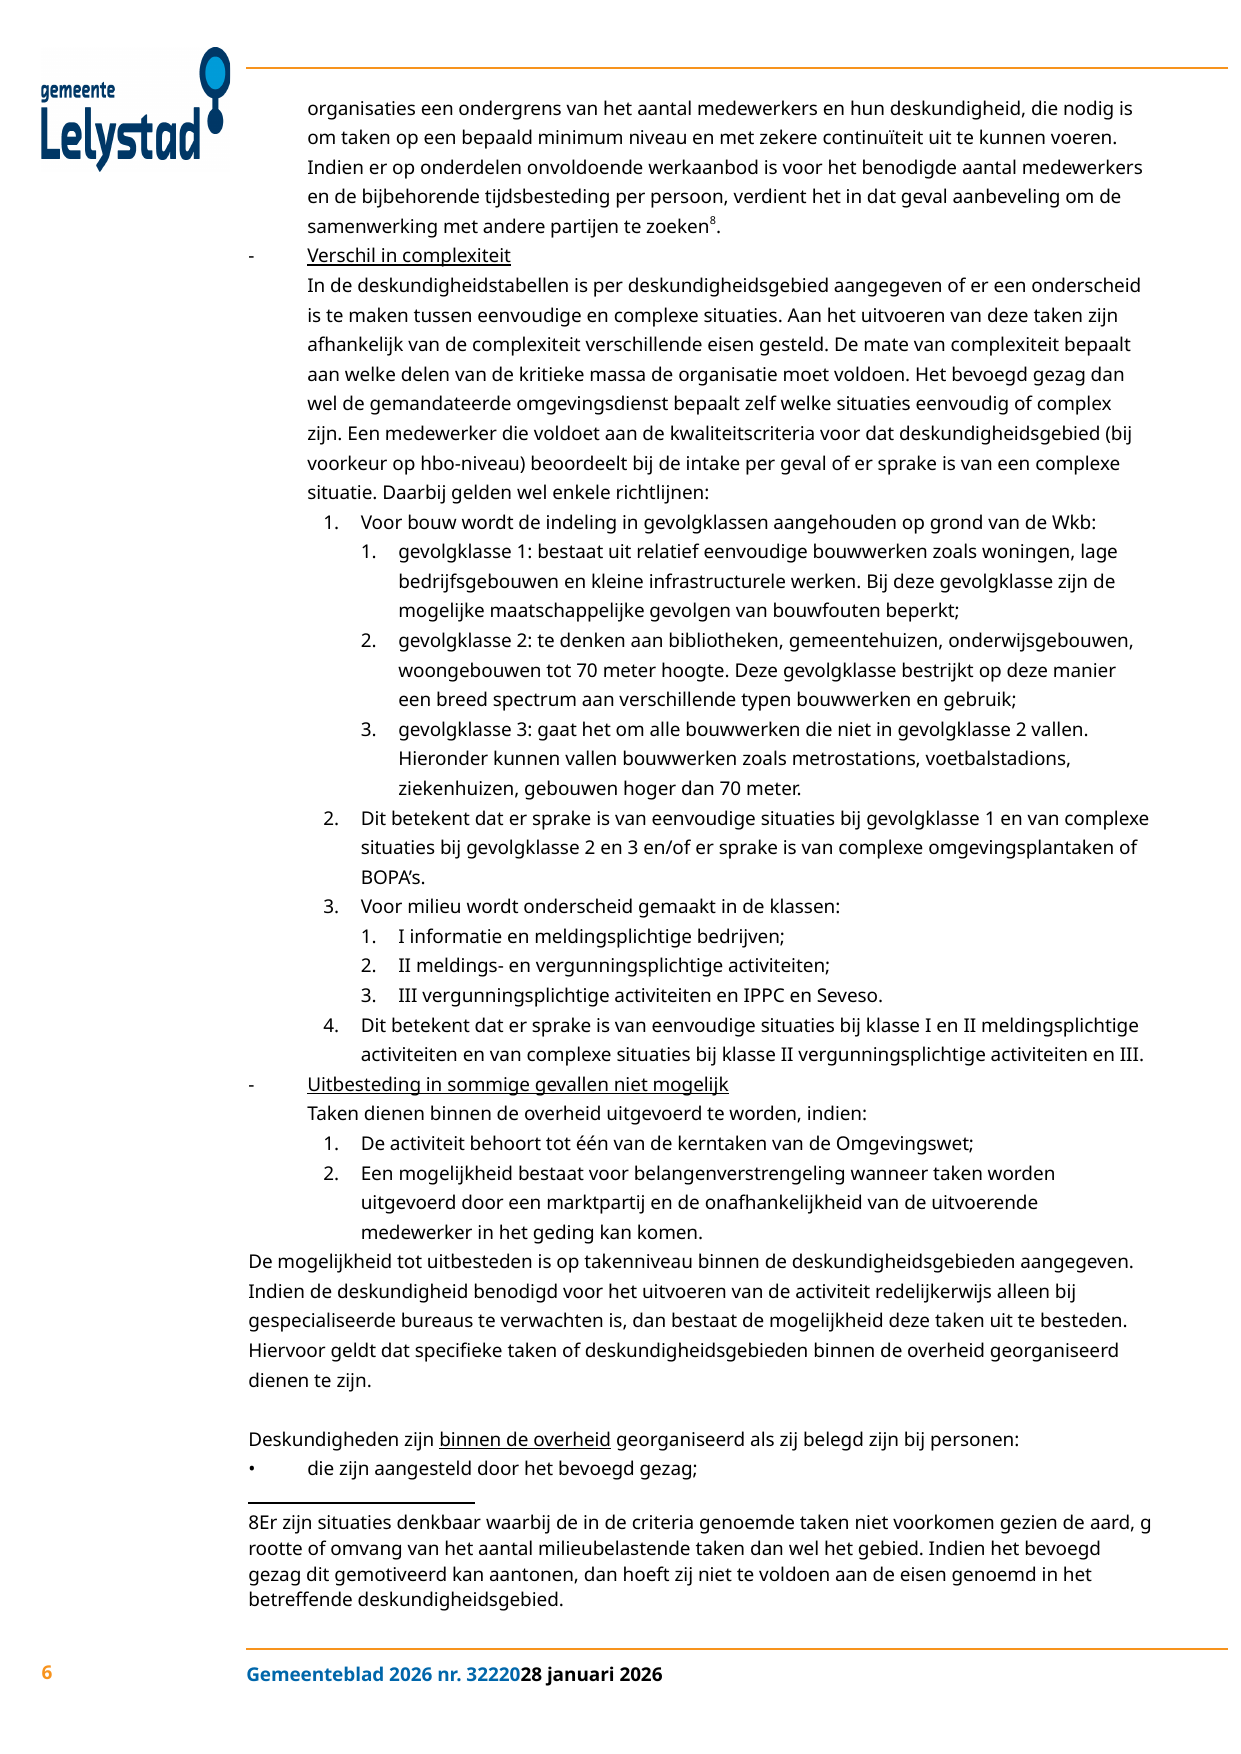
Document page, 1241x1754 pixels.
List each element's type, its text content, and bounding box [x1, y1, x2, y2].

list Voor bouw wordt de indeling in gevolgklassen aangehouden op grond van de Wkb: [323, 509, 1152, 535]
list De activiteit behoort tot één van de kerntaken van de Omgevingswet; [323, 1130, 1152, 1156]
list I informatie en meldingsplichtige bedrijven; [361, 923, 1152, 949]
list III vergunningsplichtige activiteiten en IPPC en Seveso. [361, 982, 1152, 1008]
list Dit betekent dat er sprake is van eenvoudige situaties bij gevolgklasse 1 en van complexe situaties bij gevolgklasse 2 en 3 en/of er sprake is van complexe omgevingsplantaken of BOPA’s. [323, 805, 1152, 890]
list Verschil in complexiteit [248, 243, 1152, 268]
list Er zijn situaties denkbaar waarbij de in de criteria genoemde taken niet voorkomen gezien de aard, grootte of omvang van het aantal milieubelastende taken dan wel het gebied. Indien het bevoegd gezag dit gemotiveerd kan aantonen, dan hoeft zij niet te voldoen aan de eisen genoemd in het betreffende deskundigheidsgebied. [248, 1509, 1152, 1612]
picture [41, 47, 231, 172]
list organisaties een ondergrens van het aantal medewerkers en hun deskundigheid, die nodig is om taken op een bepaald minimum niveau en met zekere continuïteit uit te kunnen voeren. [248, 95, 1152, 150]
list Voor milieu wordt onderscheid gemaakt in de klassen: [323, 893, 1152, 919]
list gevolgklasse 3: gaat het om alle bouwwerken die niet in gevolgklasse 2 vallen. Hieronder kunnen vallen bouwwerken zoals metrostations, voetbalstadions, ziekenhuizen, gebouwen hoger dan 70 meter. [361, 716, 1152, 801]
list Uitbesteding in sommige gevallen niet mogelijk [248, 1071, 1152, 1097]
list gevolgklasse 2: te denken aan bibliotheken, gemeentehuizen, onderwijsgebouwen, woongebouwen tot 70 meter hoogte. Deze gevolgklasse bestrijkt op deze manier een breed spectrum aan verschillende typen bouwwerken en gebruik; [361, 627, 1152, 712]
text Indien de deskundigheid benodigd voor het uitvoeren van de activiteit redelijkerwijs alleen bij gespecialiseerde bureaus te verwachten is, dan bestaat de mogelijkheid deze taken uit te besteden. Hiervoor geldt dat specifieke taken of deskundigheidsgebieden binnen de overheid georganiseerd dienen te zijn. [248, 1278, 1152, 1393]
list Dit betekent dat er sprake is van eenvoudige situaties bij klasse I en II meldingsplichtige activiteiten en van complexe situaties bij klasse II vergunningsplichtige activiteiten en III. [323, 1012, 1152, 1067]
text De mogelijkheid tot uitbesteden is op takenniveau binnen de deskundigheidsgebieden aangegeven. [248, 1248, 1152, 1274]
list Indien er op onderdelen onvoldoende werkaanbod is voor het benodigde aantal medewerkers en de bijbehorende tijdsbesteding per persoon, verdient het in dat geval aanbeveling om de samenwerking met andere partijen te zoeken. [248, 154, 1152, 239]
list Een mogelijkheid bestaat voor belangenverstrengeling wanneer taken worden uitgevoerd door een marktpartij en de onafhankelijkheid van de uitvoerende medewerker in het geding kan komen. [323, 1160, 1152, 1245]
list die zijn aangesteld door het bevoegd gezag; [248, 1456, 1152, 1481]
text Deskundigheden zijn binnen de overheid georganiseerd als zij belegd zijn bij personen: [248, 1426, 1152, 1452]
list II meldings- en vergunningsplichtige activiteiten; [361, 953, 1152, 978]
list In de deskundigheidstabellen is per deskundigheidsgebied aangegeven of er een onderscheid is te maken tussen eenvoudige en complexe situaties. Aan het uitvoeren van deze taken zijn afhankelijk van de complexiteit verschillende eisen gesteld. De mate van complexiteit bepaalt aan welke delen van de kritieke massa de organisatie moet voldoen. Het bevoegd gezag dan wel de gemandateerde omgevingsdienst bepaalt zelf welke situaties eenvoudig of complex zijn. Een medewerker die voldoet aan de kwaliteitscriteria voor dat deskundigheidsgebied (bij voorkeur op hbo-niveau) beoordeelt bij de intake per geval of er sprake is van een complexe situatie. Daarbij gelden wel enkele richtlijnen: [248, 272, 1152, 505]
list Taken dienen binnen de overheid uitgevoerd te worden, indien: [248, 1101, 1152, 1126]
list gevolgklasse 1: bestaat uit relatief eenvoudige bouwwerken zoals woningen, lage bedrijfsgebouwen en kleine infrastructurele werken. Bij deze gevolgklasse zijn de mogelijke maatschappelijke gevolgen van bouwfouten beperkt; [361, 538, 1152, 623]
